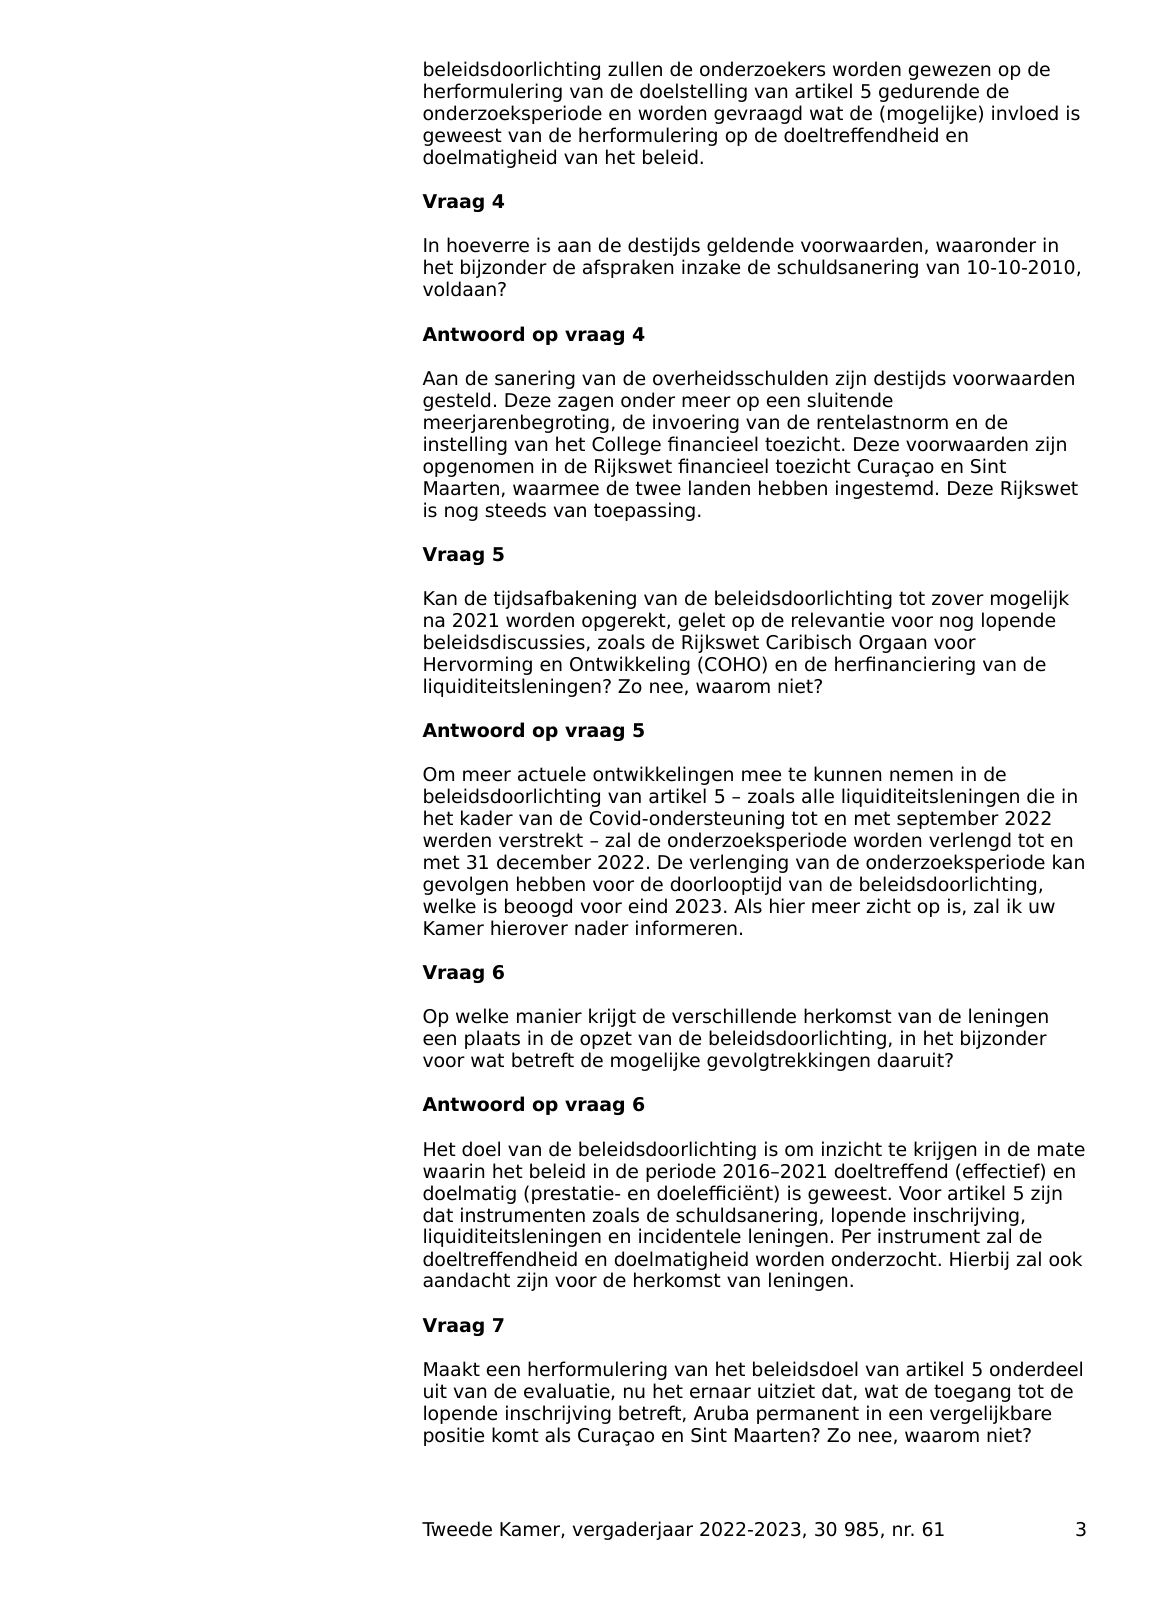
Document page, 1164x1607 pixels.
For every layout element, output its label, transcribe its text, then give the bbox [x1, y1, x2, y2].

text beleidsdoorlichting zullen de onderzoekers worden gewezen op de herformulering van de doelstelling van artikel 5 gedurende de onderzoeksperiode en worden gevraagd wat de (mogelijke) invloed is geweest van de herformulering op de doeltreffendheid en doelmatigheid van het beleid. [422, 59, 1087, 169]
text Aan de sanering van de overheidsschulden zijn destijds voorwaarden gesteld. Deze zagen onder meer op een sluitende meerjarenbegroting, de invoering van de rentelastnorm en de instelling van het College financieel toezicht. Deze voorwaarden zijn opgenomen in de Rijkswet financieel toezicht Curaçao en Sint Maarten, waarmee de twee landen hebben ingestemd. Deze Rijkswet is nog steeds van toepassing. [422, 368, 1087, 521]
text Kan de tijdsafbakening van de beleidsdoorlichting tot zover mogelijk na 2021 worden opgerekt, gelet op de relevantie voor nog lopende beleidsdiscussies, zoals de Rijkswet Caribisch Orgaan voor Hervorming en Ontwikkeling (COHO) en de herfinanciering van de liquiditeitsleningen? Zo nee, waarom niet? [422, 588, 1087, 698]
text Maakt een herformulering van het beleidsdoel van artikel 5 onderdeel uit van de evaluatie, nu het ernaar uitziet dat, wat de toegang tot de lopende inschrijving betreft, Aruba permanent in een vergelijkbare positie komt als Curaçao en Sint Maarten? Zo nee, waarom niet? [422, 1359, 1087, 1447]
subtitle Vraag 5 [422, 544, 1087, 566]
text Het doel van de beleidsdoorlichting is om inzicht te krijgen in de mate waarin het beleid in de periode 2016–2021 doeltreffend (effectief) en doelmatig (prestatie- en doelefficiënt) is geweest. Voor artikel 5 zijn dat instrumenten zoals de schuldsanering, lopende inschrijving, liquiditeitsleningen en incidentele leningen. Per instrument zal de doeltreffendheid en doelmatigheid worden onderzocht. Hierbij zal ook aandacht zijn voor de herkomst van leningen. [422, 1138, 1087, 1292]
text In hoeverre is aan de destijds geldende voorwaarden, waaronder in het bijzonder de afspraken inzake de schuldsanering van 10-10-2010, voldaan? [422, 235, 1087, 301]
subtitle Antwoord op vraag 4 [422, 323, 1087, 345]
text Om meer actuele ontwikkelingen mee te kunnen nemen in de beleidsdoorlichting van artikel 5 – zoals alle liquiditeitsleningen die in het kader van de Covid-ondersteuning tot en met september 2022 werden verstrekt – zal de onderzoeksperiode worden verlengd tot en met 31 december 2022. De verlenging van de onderzoeksperiode kan gevolgen hebben voor de doorlooptijd van de beleidsdoorlichting, welke is beoogd voor eind 2023. Als hier meer zicht op is, zal ik uw Kamer hierover nader informeren. [422, 764, 1087, 940]
text Op welke manier krijgt de verschillende herkomst van de leningen een plaats in de opzet van de beleidsdoorlichting, in het bijzonder voor wat betreft de mogelijke gevolgtrekkingen daaruit? [422, 1006, 1087, 1072]
subtitle Antwoord op vraag 6 [422, 1094, 1087, 1116]
subtitle Vraag 4 [422, 191, 1087, 213]
subtitle Antwoord op vraag 5 [422, 720, 1087, 742]
subtitle Vraag 6 [422, 962, 1087, 984]
subtitle Vraag 7 [422, 1314, 1087, 1337]
